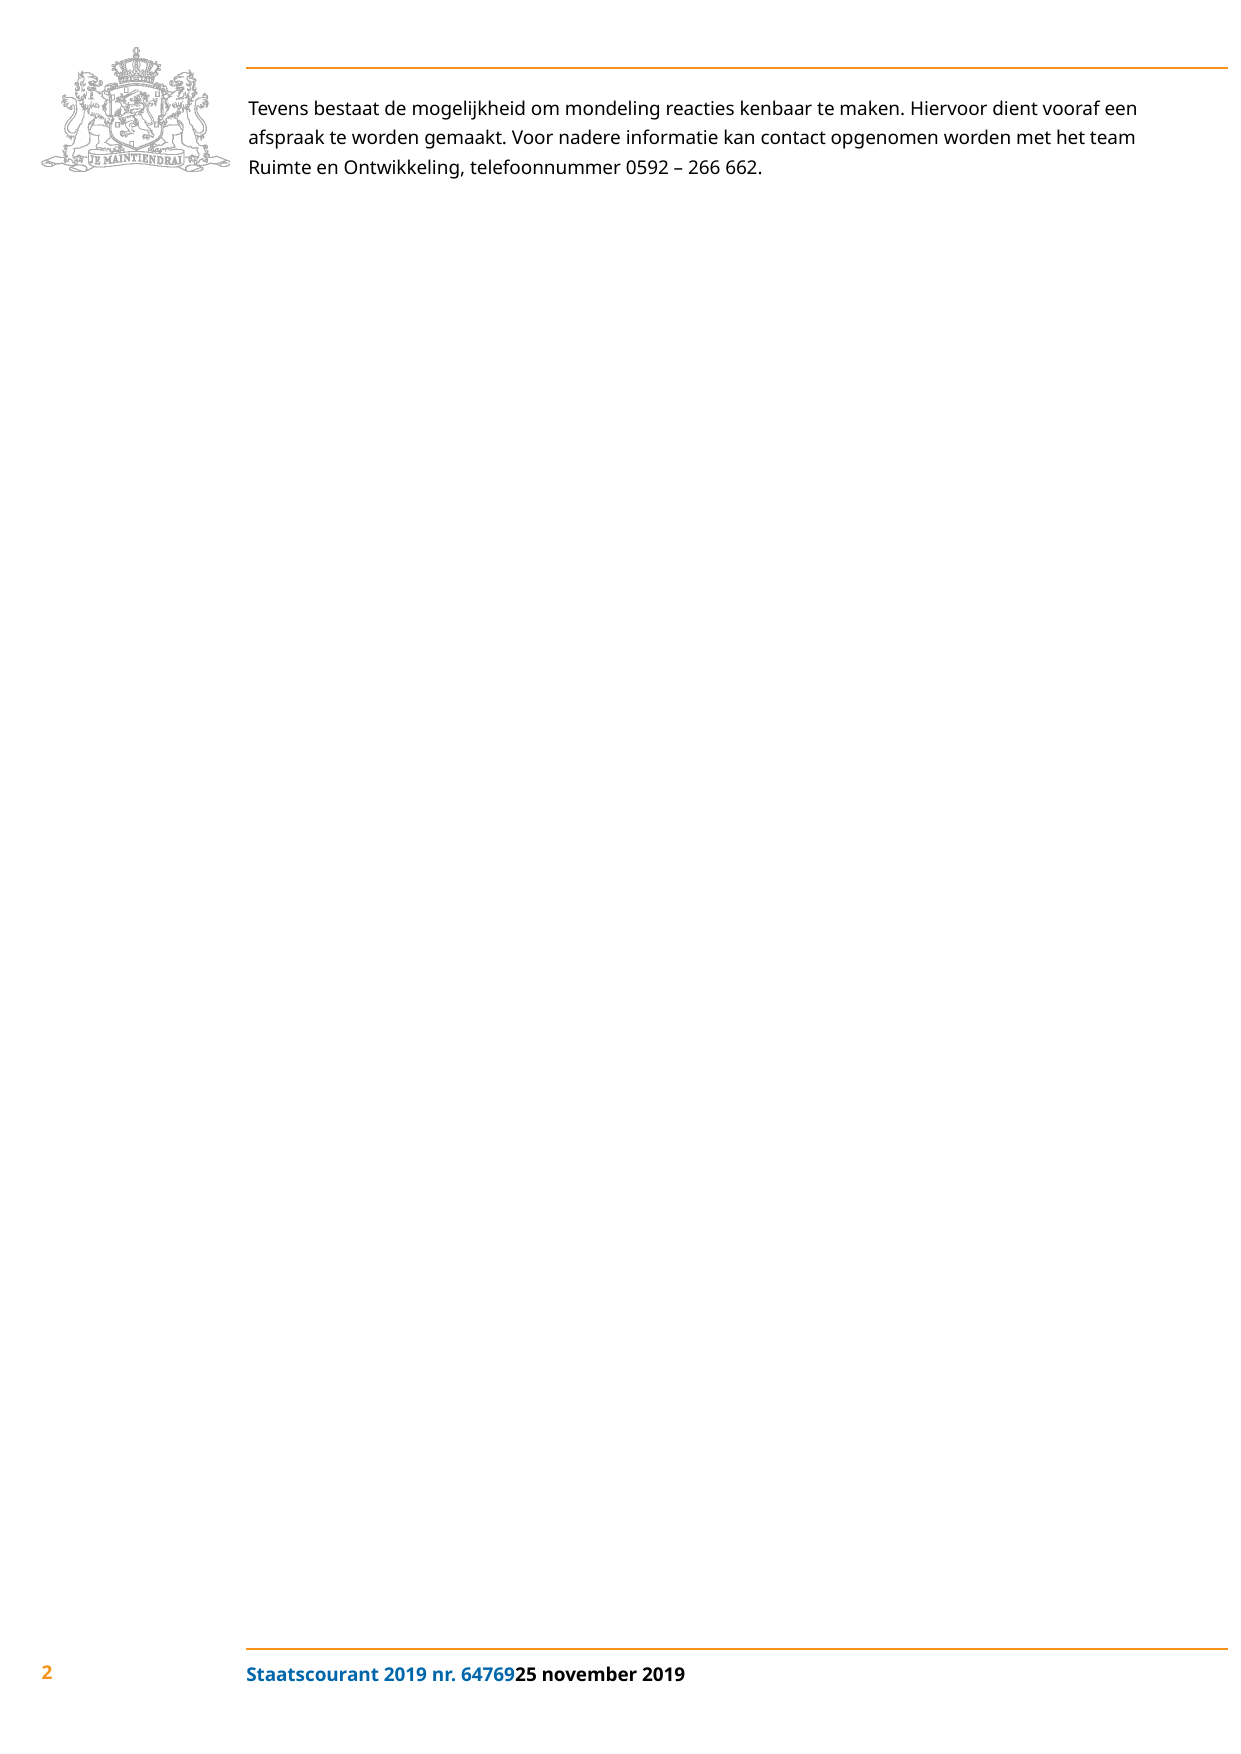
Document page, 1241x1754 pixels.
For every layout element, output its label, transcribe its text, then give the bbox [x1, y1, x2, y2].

text Tevens bestaat de mogelijkheid om mondeling reacties kenbaar te maken. Hiervoor dient vooraf een afspraak te worden gemaakt. Voor nadere informatie kan contact opgenomen worden met het team Ruimte en Ontwikkeling, telefoonnummer 0592 – 266 662. [248, 95, 1152, 180]
picture [41, 47, 231, 172]
